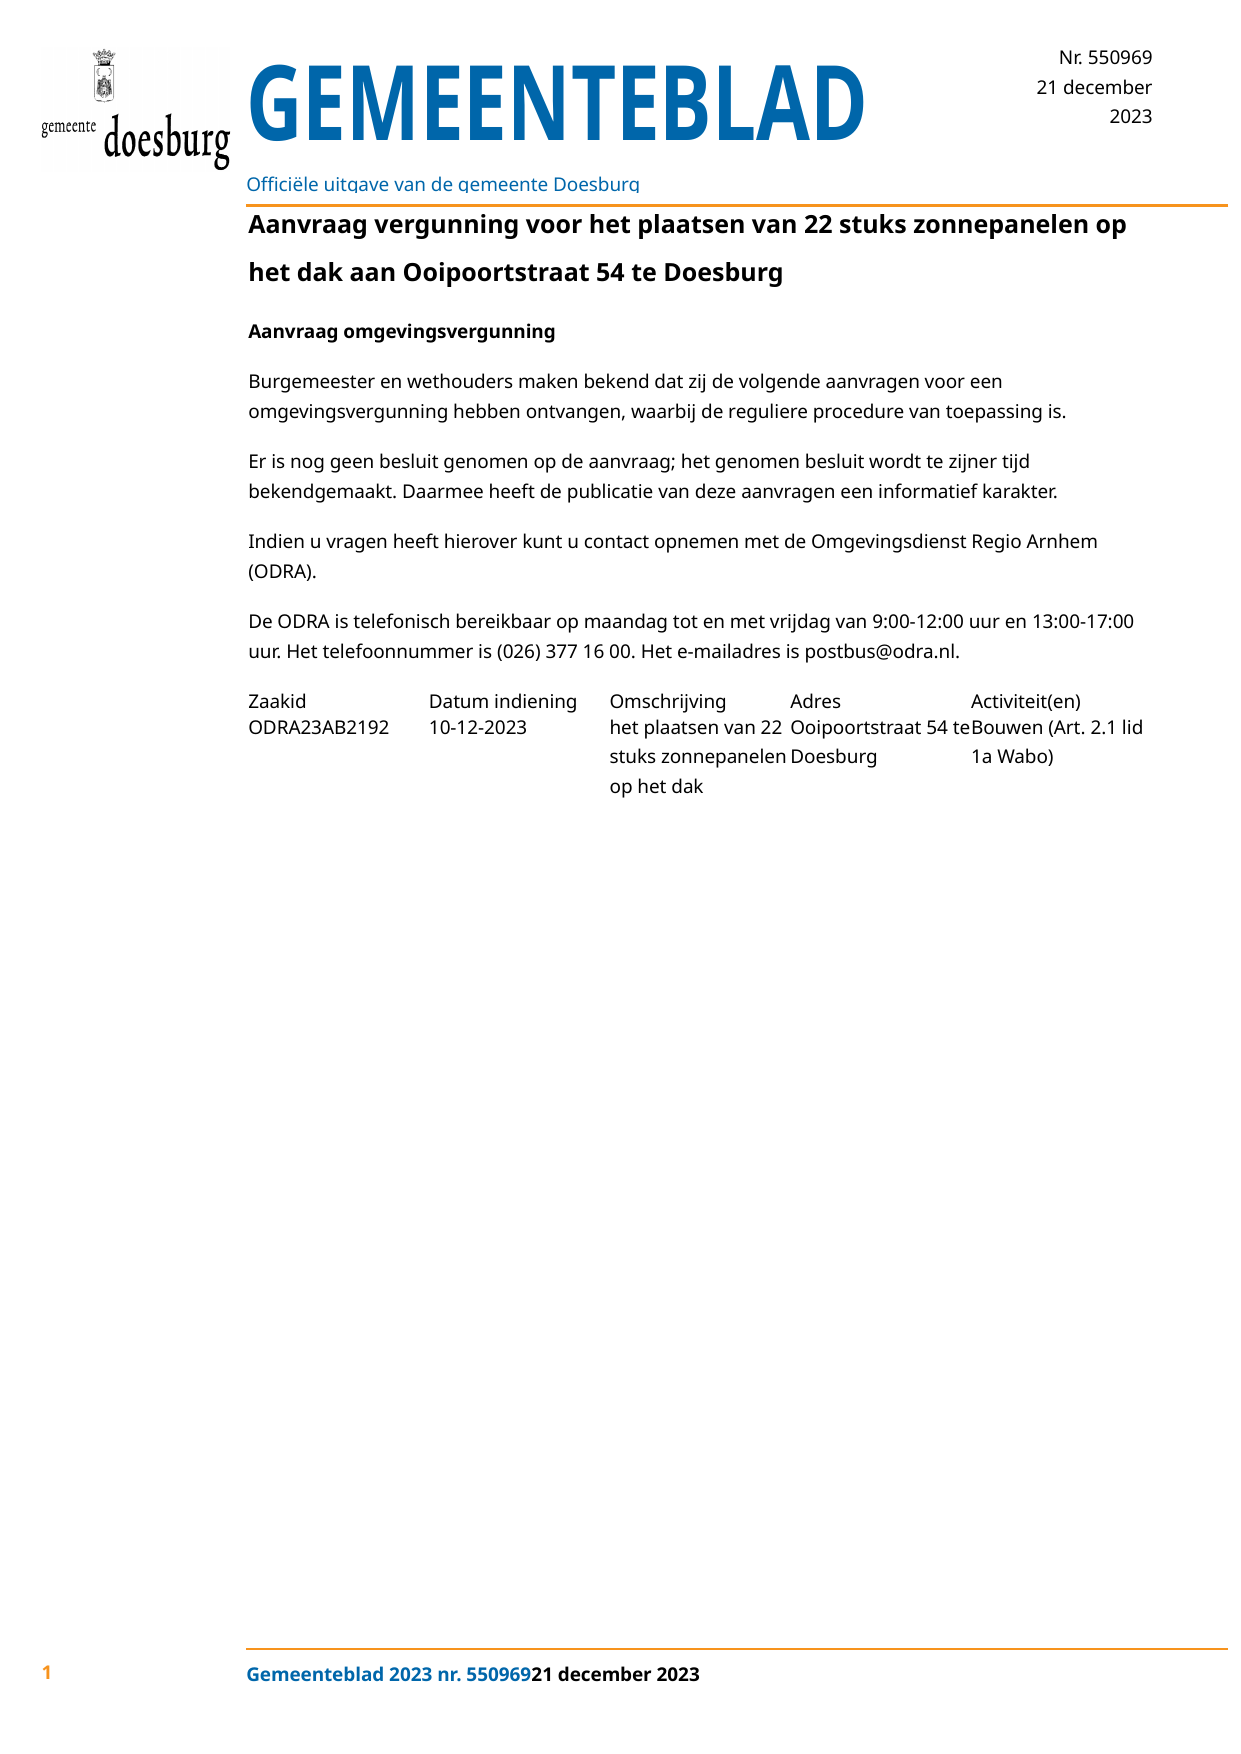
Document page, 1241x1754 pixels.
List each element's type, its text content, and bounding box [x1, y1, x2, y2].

text Burgemeester en wethouders maken bekend dat zij de volgende aanvragen voor een omgevingsvergunning hebben ontvangen, waarbij de reguliere procedure van toepassing is. [248, 368, 1152, 424]
picture [41, 47, 231, 172]
table_cell Bouwen (Art. 2.1 lid 1a Wabo) [971, 714, 1152, 799]
table_cell ODRA23AB2192 [248, 714, 429, 799]
text Aanvraag vergunning voor het plaatsen van 22 stuks zonnepanelen op het dak aan Ooipoortstraat 54 te Doesburg [248, 207, 1152, 288]
text Er is nog geen besluit genomen op de aanvraag; het genomen besluit wordt te zijner tijd bekendgemaakt. Daarmee heeft de publicatie van deze aanvragen een informatief karakter. [248, 448, 1152, 504]
table_cell Ooipoortstraat 54 te Doesburg [790, 714, 971, 799]
table_cell het plaatsen van 22 stuks zonnepanelen op het dak [609, 714, 790, 799]
table_header Omschrijving [609, 689, 790, 714]
text Indien u vragen heeft hierover kunt u contact opnemen met de Omgevingsdienst Regio Arnhem (ODRA). [248, 528, 1152, 584]
text Aanvraag omgevingsvergunning [248, 318, 1152, 344]
table_header Datum indiening [429, 689, 609, 714]
table_cell 10-12-2023 [429, 714, 609, 799]
table_header Adres [790, 689, 971, 714]
table_header Zaakid [248, 689, 429, 714]
table_header Activiteit(en) [971, 689, 1152, 714]
text De ODRA is telefonisch bereikbaar op maandag tot en met vrijdag van 9:00-12:00 uur en 13:00-17:00 uur. Het telefoonnummer is (026) 377 16 00. Het e-mailadres is postbus@odra.nl. [248, 608, 1152, 664]
